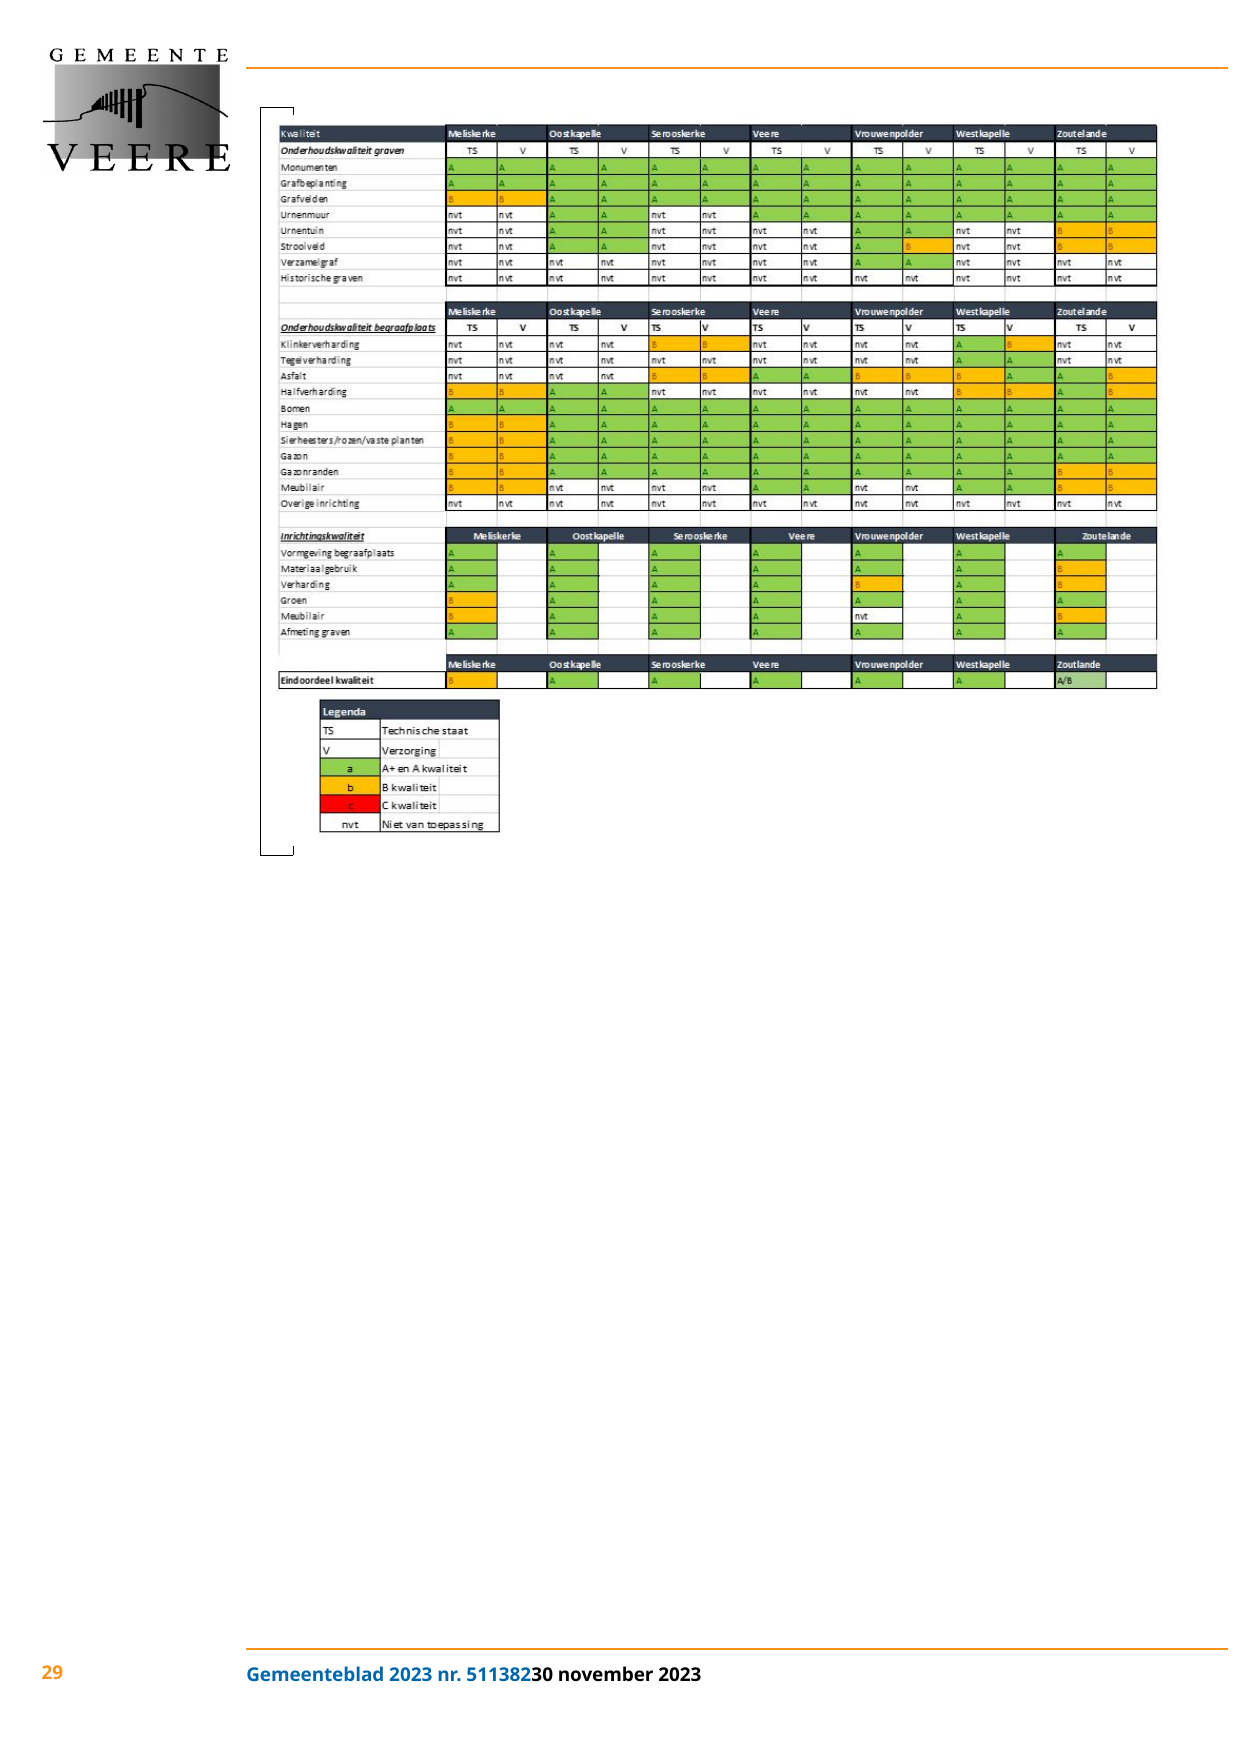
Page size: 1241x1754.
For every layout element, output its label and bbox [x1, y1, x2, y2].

picture [41, 47, 231, 172]
picture [268, 115, 1173, 846]
